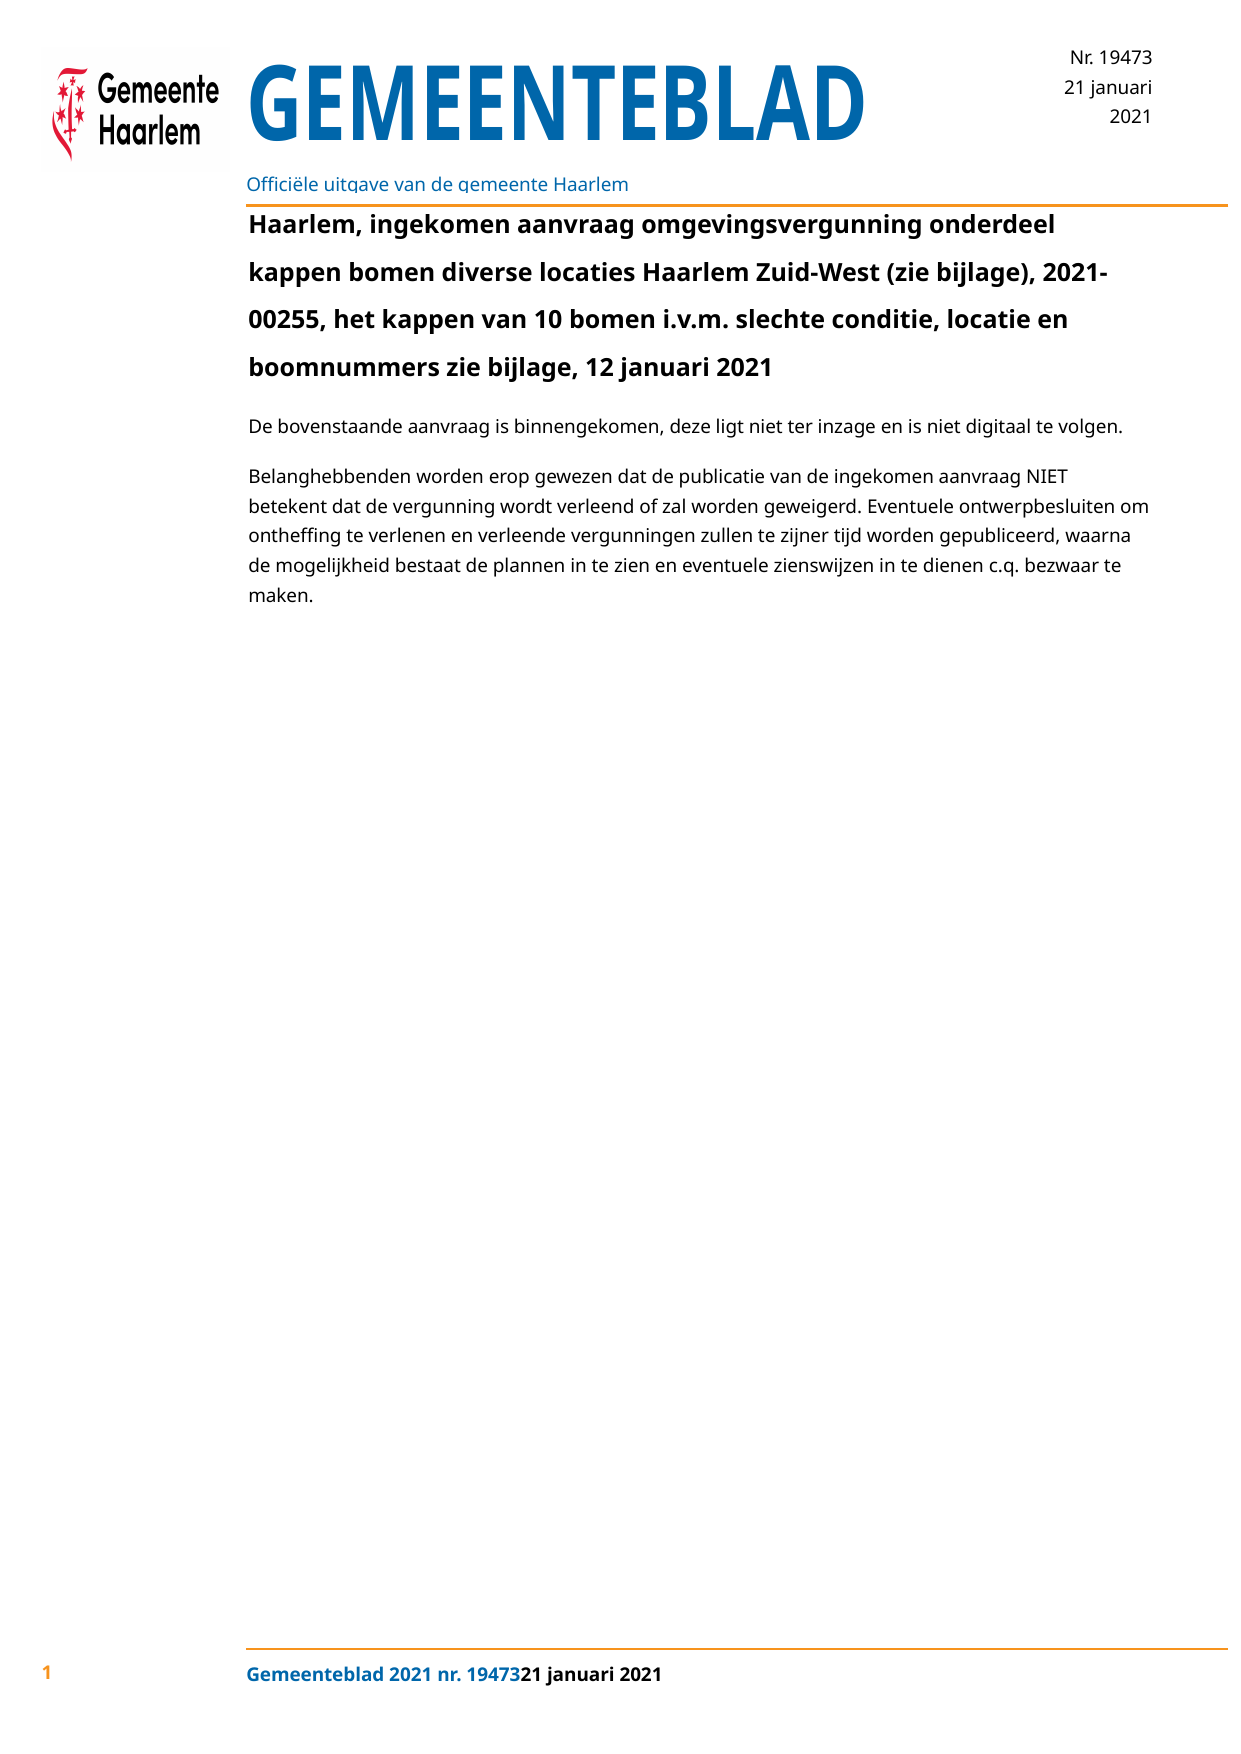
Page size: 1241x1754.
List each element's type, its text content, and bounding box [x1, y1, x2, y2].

text Belanghebbenden worden erop gewezen dat de publicatie van de ingekomen aanvraag NIET betekent dat de vergunning wordt verleend of zal worden geweigerd. Eventuele ontwerpbesluiten om ontheffing te verlenen en verleende vergunningen zullen te zijner tijd worden gepubliceerd, waarna de mogelijkheid bestaat de plannen in te zien en eventuele zienswijzen in te dienen c.q. bezwaar te maken. [248, 463, 1152, 608]
text De bovenstaande aanvraag is binnengekomen, deze ligt niet ter inzage en is niet digitaal te volgen. [248, 413, 1152, 439]
picture [41, 47, 231, 172]
text Haarlem, ingekomen aanvraag omgevingsvergunning onderdeel kappen bomen diverse locaties Haarlem Zuid-West (zie bijlage), 2021-00255, het kappen van 10 bomen i.v.m. slechte conditie, locatie en boomnummers zie bijlage, 12 januari 2021 [248, 207, 1152, 384]
